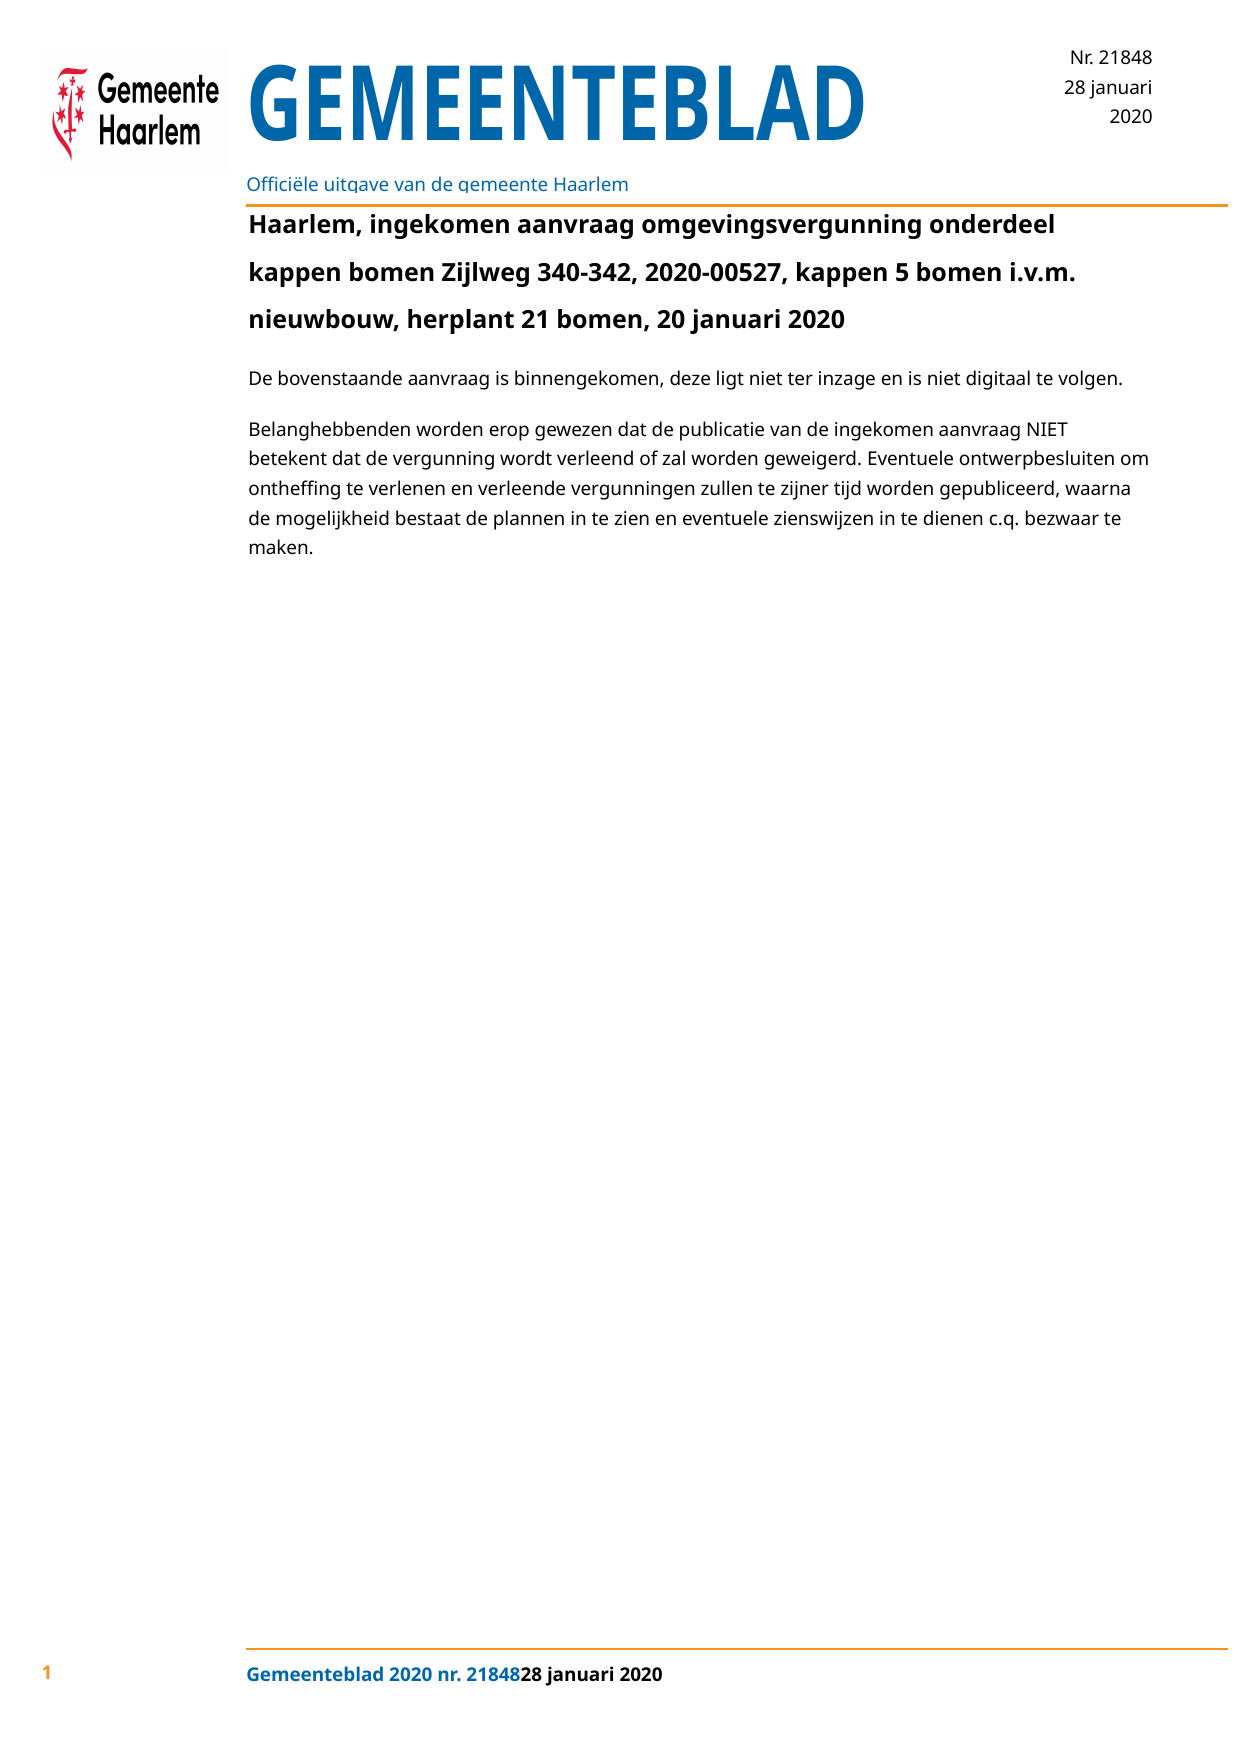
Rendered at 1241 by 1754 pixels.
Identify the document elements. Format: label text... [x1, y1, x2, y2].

text Haarlem, ingekomen aanvraag omgevingsvergunning onderdeel kappen bomen Zijlweg 340-342, 2020-00527, kappen 5 bomen i.v.m. nieuwbouw, herplant 21 bomen, 20 januari 2020 [248, 207, 1152, 336]
text Belanghebbenden worden erop gewezen dat de publicatie van de ingekomen aanvraag NIET betekent dat de vergunning wordt verleend of zal worden geweigerd. Eventuele ontwerpbesluiten om ontheffing te verlenen en verleende vergunningen zullen te zijner tijd worden gepubliceerd, waarna de mogelijkheid bestaat de plannen in te zien en eventuele zienswijzen in te dienen c.q. bezwaar te maken. [248, 416, 1152, 560]
picture [41, 47, 231, 172]
text De bovenstaande aanvraag is binnengekomen, deze ligt niet ter inzage en is niet digitaal te volgen. [248, 366, 1152, 391]
